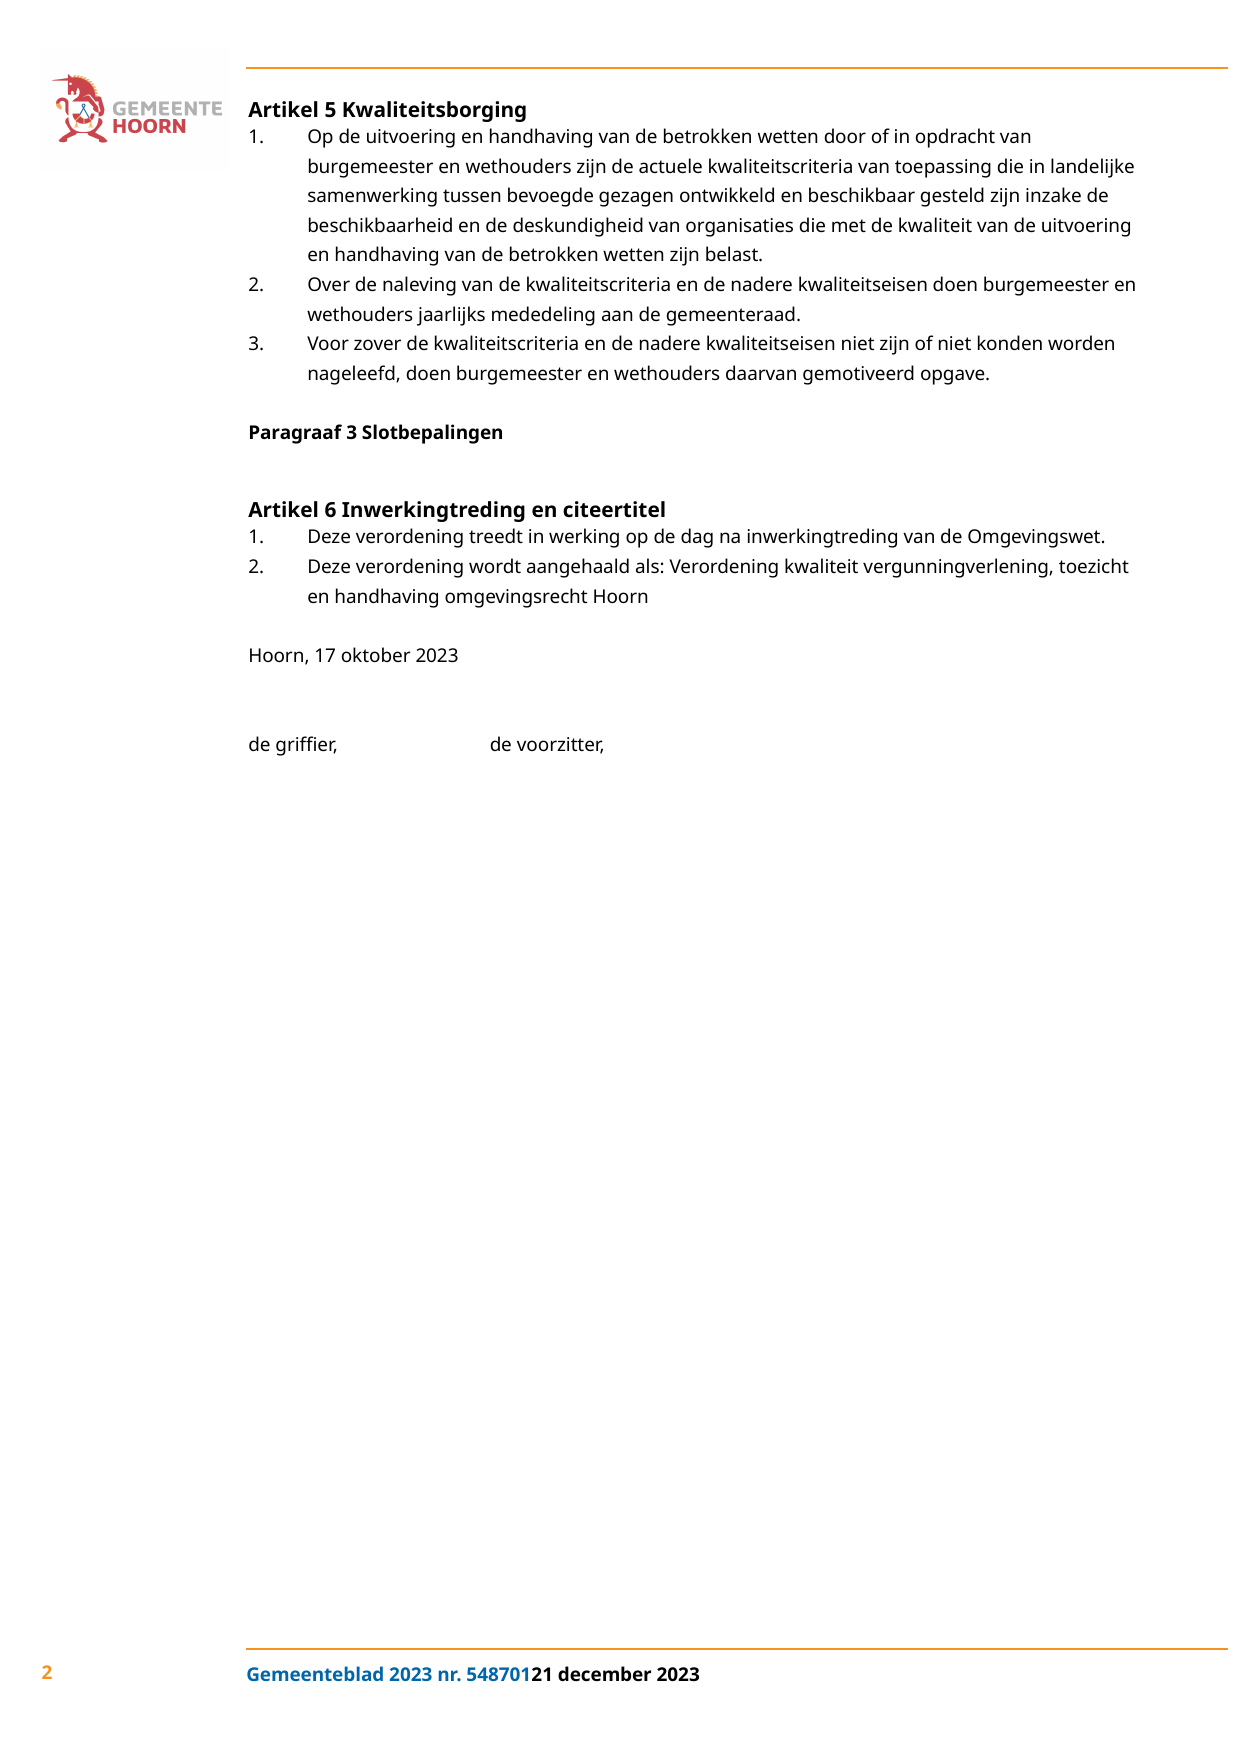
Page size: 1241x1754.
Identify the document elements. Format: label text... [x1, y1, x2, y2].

list Voor zover de kwaliteitscriteria en de nadere kwaliteitseisen niet zijn of niet konden worden nageleefd, doen burgemeester en wethouders daarvan gemotiveerd opgave. [248, 330, 1152, 386]
text de griffier, de voorzitter, [248, 731, 1152, 756]
text Artikel 6 Inwerkingtreding en citeertitel [248, 495, 1152, 524]
picture [41, 47, 231, 172]
text Paragraaf 3 Slotbepalingen [248, 419, 1152, 445]
list Op de uitvoering en handhaving van de betrokken wetten door of in opdracht van burgemeester en wethouders zijn de actuele kwaliteitscriteria van toepassing die in landelijke samenwerking tussen bevoegde gezagen ontwikkeld en beschikbaar gesteld zijn inzake de beschikbaarheid en de deskundigheid van organisaties die met de kwaliteit van de uitvoering en handhaving van de betrokken wetten zijn belast. [248, 123, 1152, 267]
list Deze verordening wordt aangehaald als: Verordening kwaliteit vergunningverlening, toezicht en handhaving omgevingsrecht Hoorn [248, 553, 1152, 608]
text Artikel 5 Kwaliteitsborging [248, 95, 1152, 123]
text Hoorn, 17 oktober 2023 [248, 642, 1152, 668]
list Over de naleving van de kwaliteitscriteria en de nadere kwaliteitseisen doen burgemeester en wethouders jaarlijks mededeling aan de gemeenteraad. [248, 271, 1152, 326]
list Deze verordening treedt in werking op de dag na inwerkingtreding van de Omgevingswet. [248, 524, 1152, 549]
